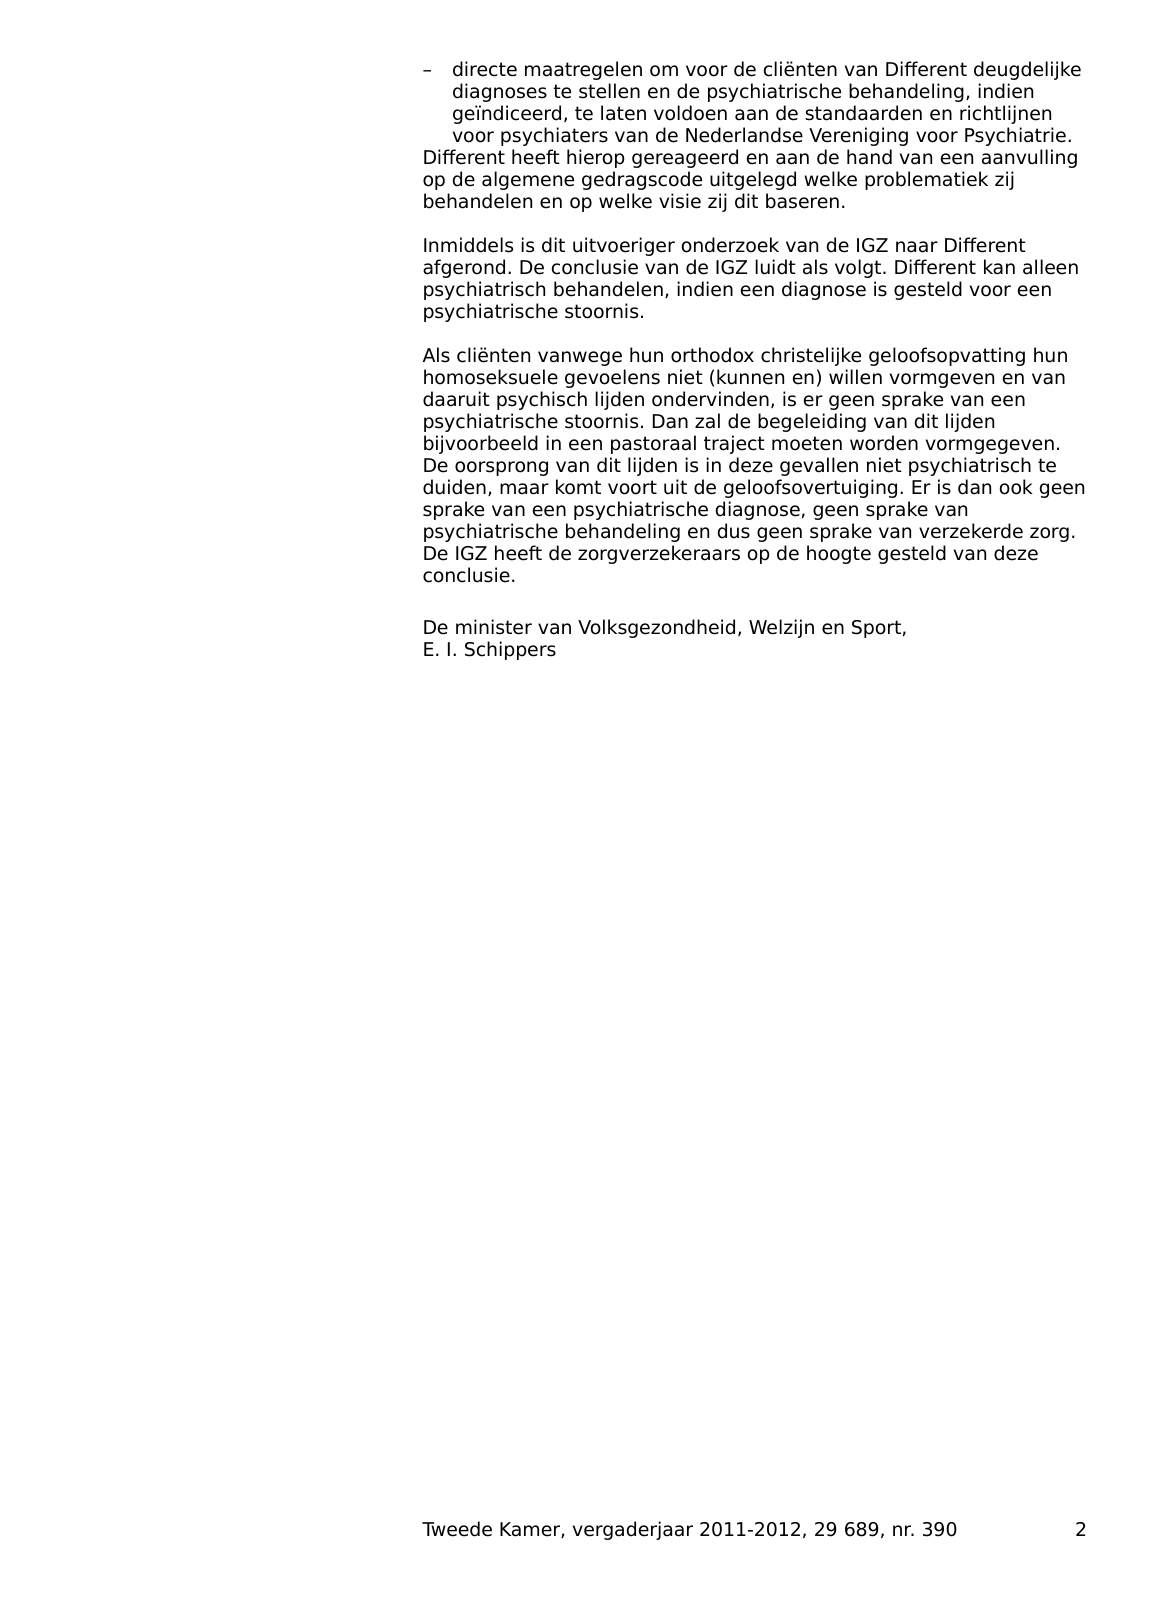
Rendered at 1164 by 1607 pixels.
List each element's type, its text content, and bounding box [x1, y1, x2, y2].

text De IGZ heeft de zorgverzekeraars op de hoogte gesteld van deze conclusie. [422, 543, 1087, 587]
text De minister van Volksgezondheid, Welzijn en Sport, E. I. Schippers [422, 617, 1087, 661]
text Different heeft hierop gereageerd en aan de hand van een aanvulling op de algemene gedragscode uitgelegd welke problematiek zij behandelen en op welke visie zij dit baseren. [422, 147, 1087, 213]
text Als cliënten vanwege hun orthodox christelijke geloofsopvatting hun homoseksuele gevoelens niet (kunnen en) willen vormgeven en van daaruit psychisch lijden ondervinden, is er geen sprake van een psychiatrische stoornis. Dan zal de begeleiding van dit lijden bijvoorbeeld in een pastoraal traject moeten worden vormgegeven. De oorsprong van dit lijden is in deze gevallen niet psychiatrisch te duiden, maar komt voort uit de geloofsovertuiging. Er is dan ook geen sprake van een psychiatrische diagnose, geen sprake van psychiatrische behandeling en dus geen sprake van verzekerde zorg. [422, 345, 1087, 543]
text Inmiddels is dit uitvoeriger onderzoek van de IGZ naar Different afgerond. De conclusie van de IGZ luidt als volgt. Different kan alleen psychiatrisch behandelen, indien een diagnose is gesteld voor een psychiatrische stoornis. [422, 235, 1087, 323]
text – directe maatregelen om voor de cliënten van Different deugdelijke diagnoses te stellen en de psychiatrische behandeling, indien geïndiceerd, te laten voldoen aan de standaarden en richtlijnen voor psychiaters van de Nederlandse Vereniging voor Psychiatrie. [422, 59, 1087, 147]
